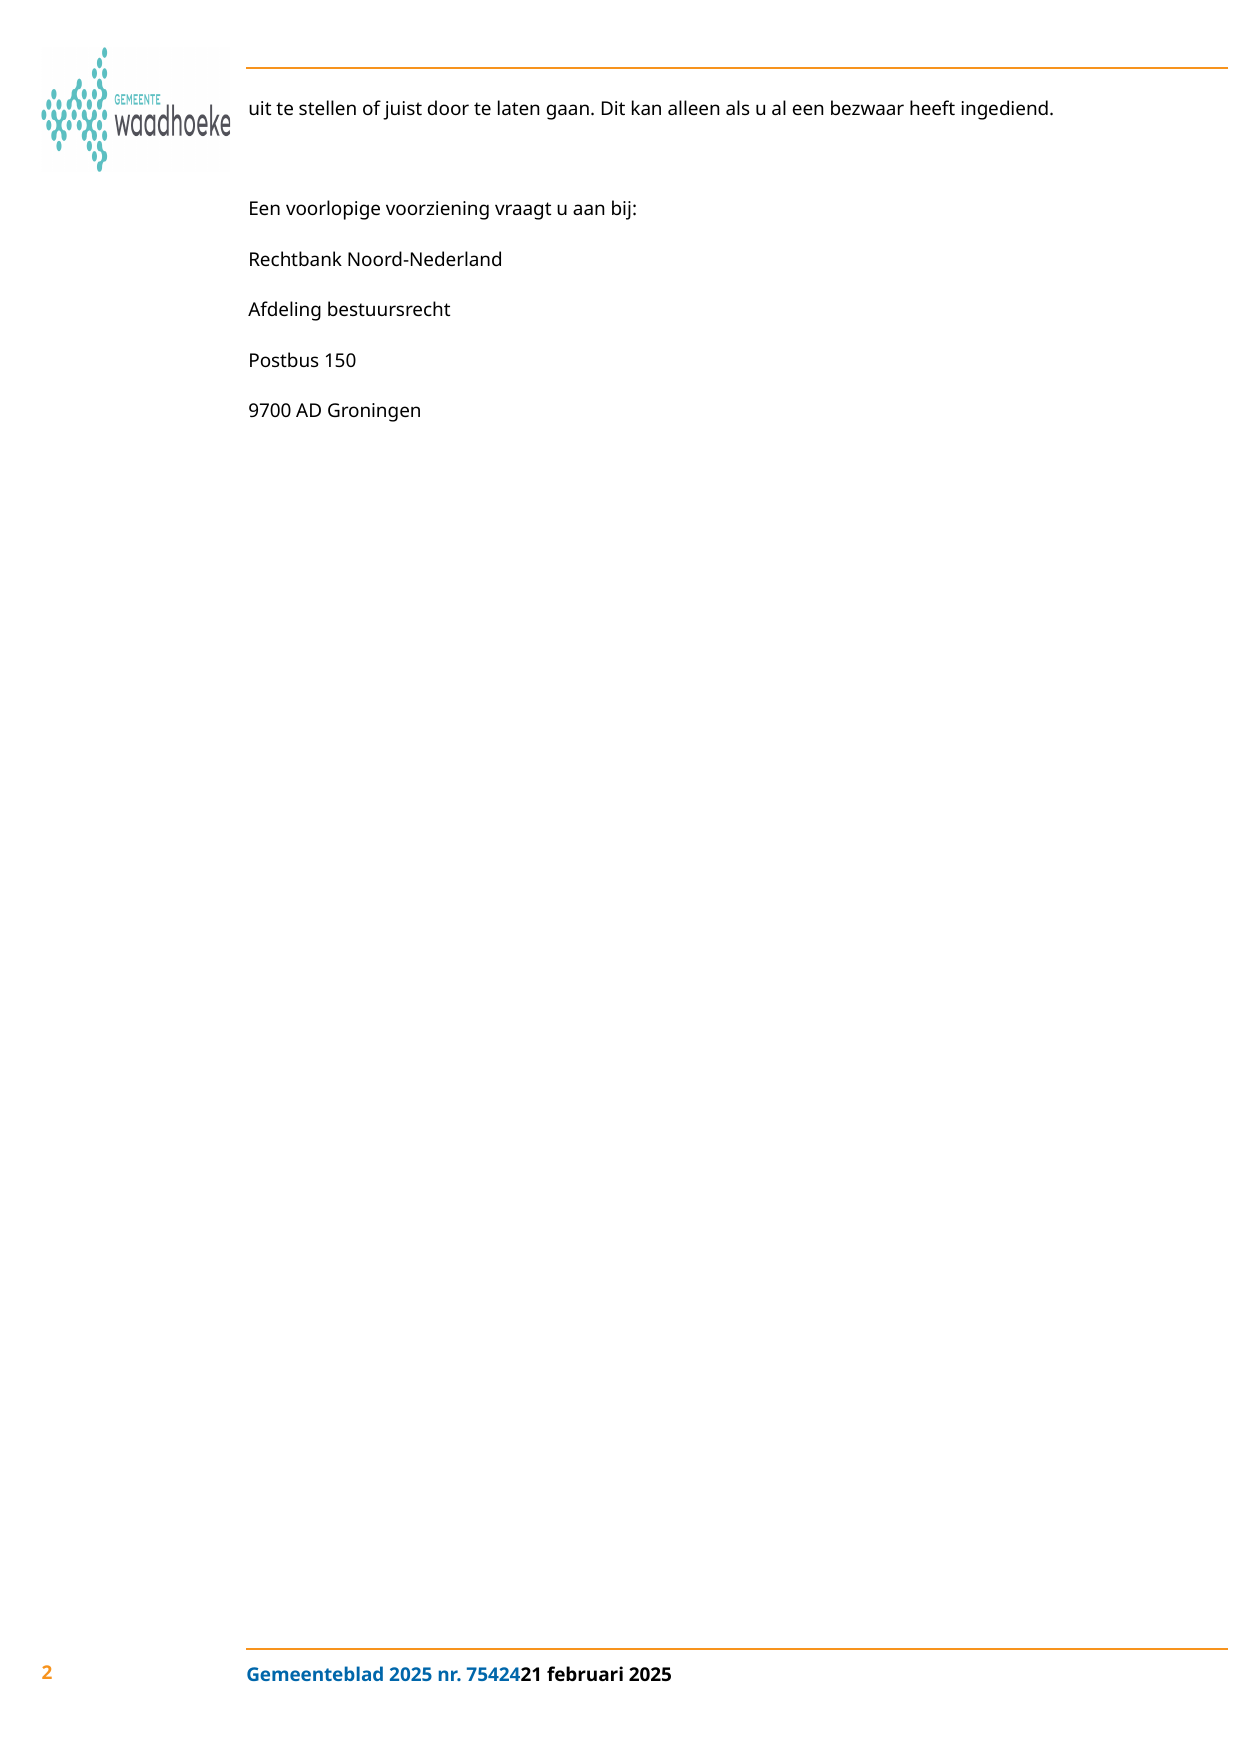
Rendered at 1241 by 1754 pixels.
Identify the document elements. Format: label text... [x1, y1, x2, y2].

text Rechtbank Noord-Nederland [248, 246, 1152, 272]
text Postbus 150 [248, 347, 1152, 373]
text Afdeling bestuursrecht [248, 296, 1152, 322]
text uit te stellen of juist door te laten gaan. Dit kan alleen als u al een bezwaar heeft ingediend. [248, 95, 1152, 121]
picture [41, 47, 231, 172]
text 9700 AD Groningen [248, 397, 1152, 423]
text Een voorlopige voorziening vraagt u aan bij: [248, 196, 1152, 221]
